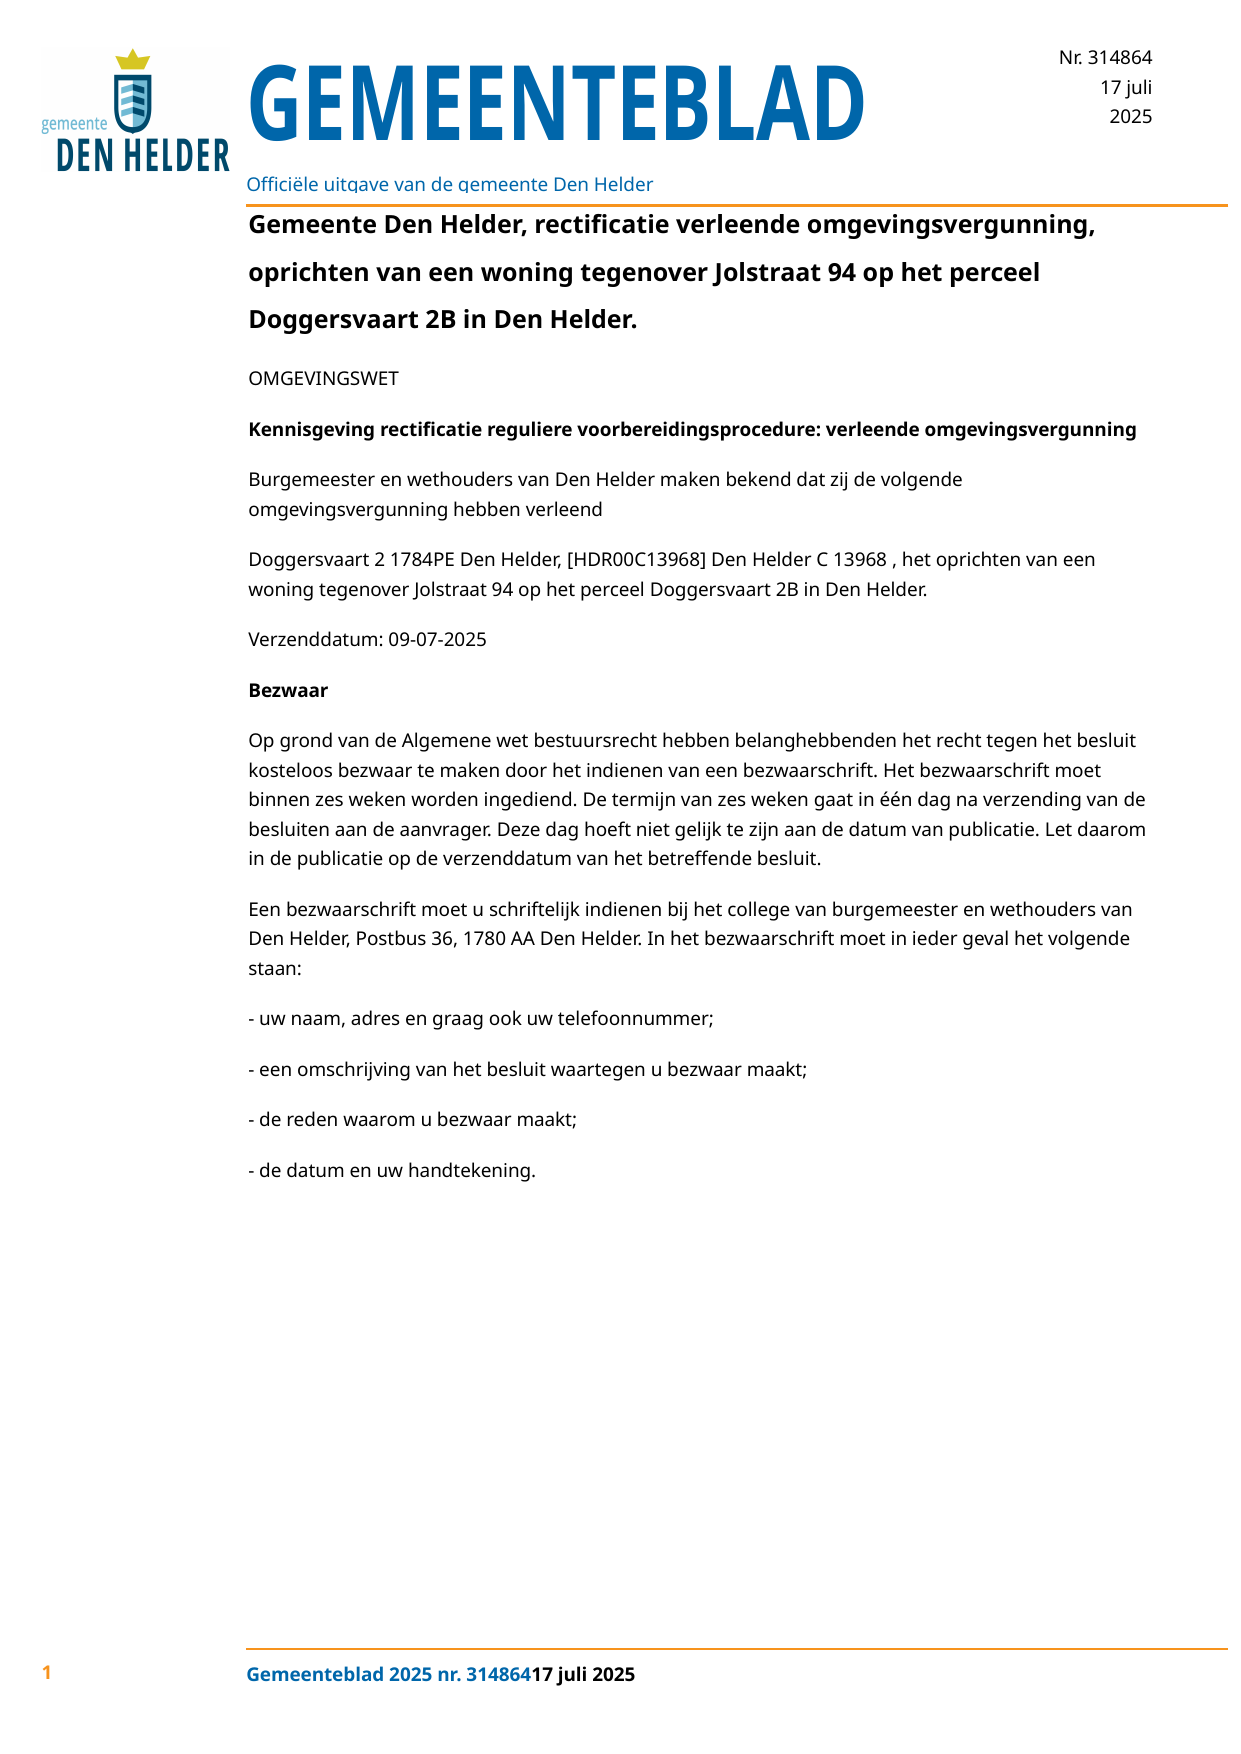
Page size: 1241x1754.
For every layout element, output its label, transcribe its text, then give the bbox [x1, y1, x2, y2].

text - de reden waarom u bezwaar maakt; [248, 1106, 1152, 1132]
picture [63, 144, 68, 165]
text - een omschrijving van het besluit waartegen u bezwaar maakt; [248, 1056, 1152, 1082]
text Gemeente Den Helder, rectificatie verleende omgevingsvergunning, oprichten van een woning tegenover Jolstraat 94 op het perceel Doggersvaart 2B in Den Helder. [248, 207, 1152, 336]
picture [41, 47, 231, 172]
text - uw naam, adres en graag ook uw telefoonnummer; [248, 1006, 1152, 1031]
picture [220, 160, 224, 172]
text - de datum en uw handtekening. [248, 1157, 1152, 1182]
text Een bezwaarschrift moet u schriftelijk indienen bij het college van burgemeester en wethouders van Den Helder, Postbus 36, 1780 AA Den Helder. In het bezwaarschrift moet in ieder geval het volgende staan: [248, 896, 1152, 981]
picture [100, 154, 106, 172]
text Burgemeester en wethouders van Den Helder maken bekend dat zij de volgende omgevingsvergunning hebben verleend [248, 466, 1152, 522]
text Bezwaar [248, 677, 1152, 702]
text Op grond van de Algemene wet bestuursrecht hebben belanghebbenden het recht tegen het besluit kosteloos bezwaar te maken door het indienen van een bezwaarschrift. Het bezwaarschrift moet binnen zes weken worden ingediend. De termijn van zes weken gaat in één dag na verzending van de besluiten aan de aanvrager. Deze dag hoeft niet gelijk te zijn aan de datum van publicatie. Let daarom in de publicatie op de verzenddatum van het betreffende besluit. [248, 727, 1152, 871]
text Doggersvaart 2 1784PE Den Helder, [HDR00C13968] Den Helder C 13968 , het oprichten van een woning tegenover Jolstraat 94 op het perceel Doggersvaart 2B in Den Helder. [248, 546, 1152, 602]
picture [182, 144, 187, 165]
text Verzenddatum: 09-07-2025 [248, 626, 1152, 652]
text OMGEVINGSWET [248, 366, 1152, 391]
text Kennisgeving rectificatie reguliere voorbereidingsprocedure: verleende omgevingsvergunning [248, 416, 1152, 442]
picture [130, 157, 135, 172]
